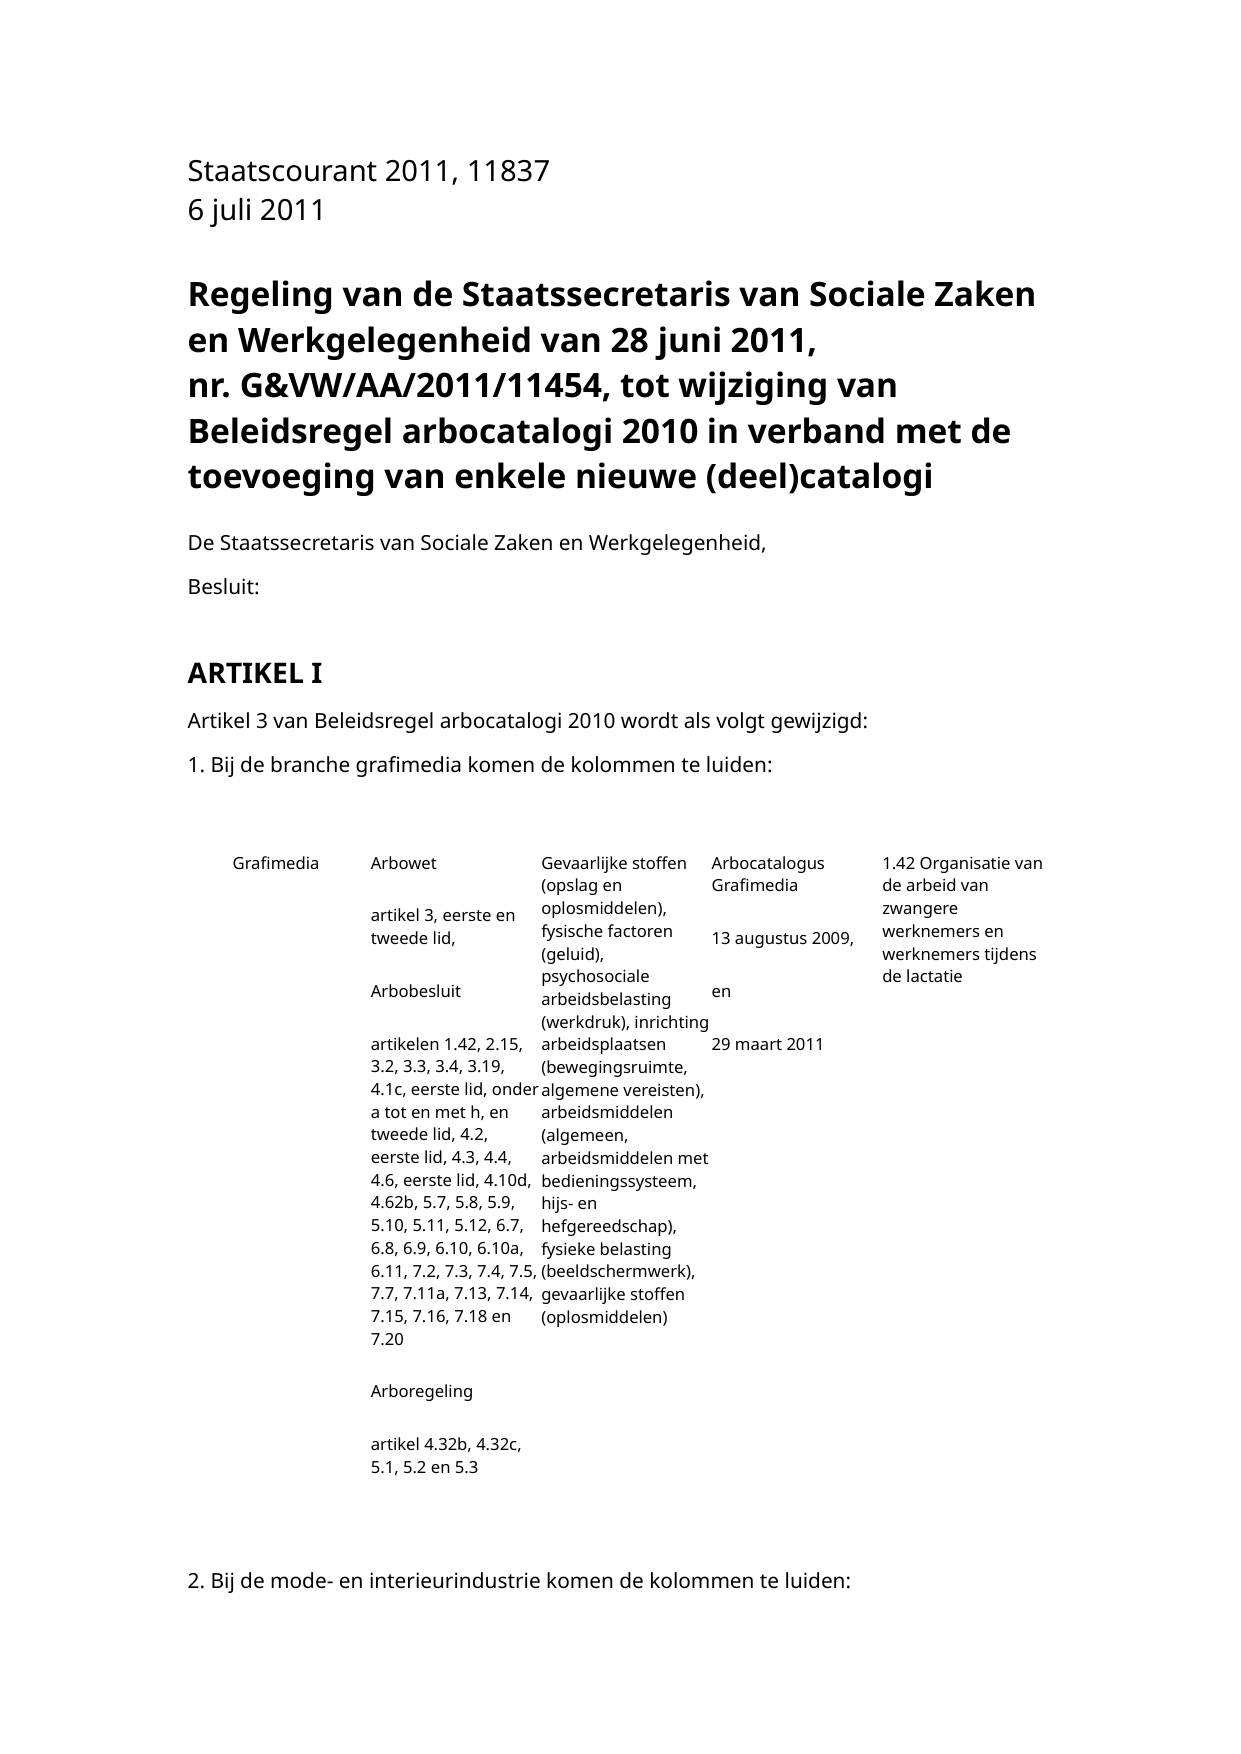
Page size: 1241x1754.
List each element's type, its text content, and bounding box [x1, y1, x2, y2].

table_header Arbowet artikel 3, eerste en tweede lid, Arbobesluit artikelen 1.42, 2.15, 3.2, 3.3, 3.4, 3.19, 4.1c, eerste lid, onder a tot en met h, en tweede lid, 4.2, eerste lid, 4.3, 4.4, 4.6, eerste lid, 4.10d, 4.62b, 5.7, 5.8, 5.9, 5.10, 5.11, 5.12, 6.7, 6.8, 6.9, 6.10, 6.10a, 6.11, 7.2, 7.3, 7.4, 7.5, 7.7, 7.11a, 7.13, 7.14, 7.15, 7.16, 7.18 en 7.20 Arboregeling artikel 4.32b, 4.32c, 5.1, 5.2 en 5.3 [371, 851, 541, 1508]
table_header Gevaarlijke stoffen (opslag en oplosmiddelen), fysische factoren (geluid), psychosociale arbeidsbelasting (werkdruk), inrichting arbeidsplaatsen (bewegingsruimte, algemene vereisten), arbeidsmiddelen (algemeen, arbeidsmiddelen met bedieningssysteem, hijs- en hefgereedschap), fysieke belasting (beeldschermwerk), gevaarlijke stoffen (oplosmiddelen) [541, 851, 711, 1508]
table_header 1.42 Organisatie van de arbeid van zwangere werknemers en werknemers tijdens de lactatie [882, 851, 1053, 1508]
text Besluit: [187, 572, 1053, 600]
text 6 juli 2011 [187, 190, 1053, 229]
text De Staatssecretaris van Sociale Zaken en Werkgelegenheid, [187, 528, 1053, 557]
text 1. Bij de branche grafimedia komen de kolommen te luiden: [187, 750, 1053, 778]
text 2. Bij de mode- en interieurindustrie komen de kolommen te luiden: [187, 1567, 1053, 1595]
subtitle Regeling van de Staatssecretaris van Sociale Zaken en Werkgelegenheid van 28 juni 2011, nr. G&VW/AA/2011/11454, tot wijziging van Beleidsregel arbocatalogi 2010 in verband met de toevoeging van enkele nieuwe (deel)catalogi [187, 271, 1053, 498]
table_header Grafimedia [233, 851, 371, 1508]
text Staatscourant 2011, 11837 [187, 150, 1053, 190]
table_header Arbocatalogus Grafimedia 13 augustus 2009, en 29 maart 2011 [711, 851, 882, 1508]
subtitle ARTIKEL I [187, 653, 1053, 691]
text Artikel 3 van Beleidsregel arbocatalogi 2010 wordt als volgt gewijzigd: [187, 706, 1053, 735]
